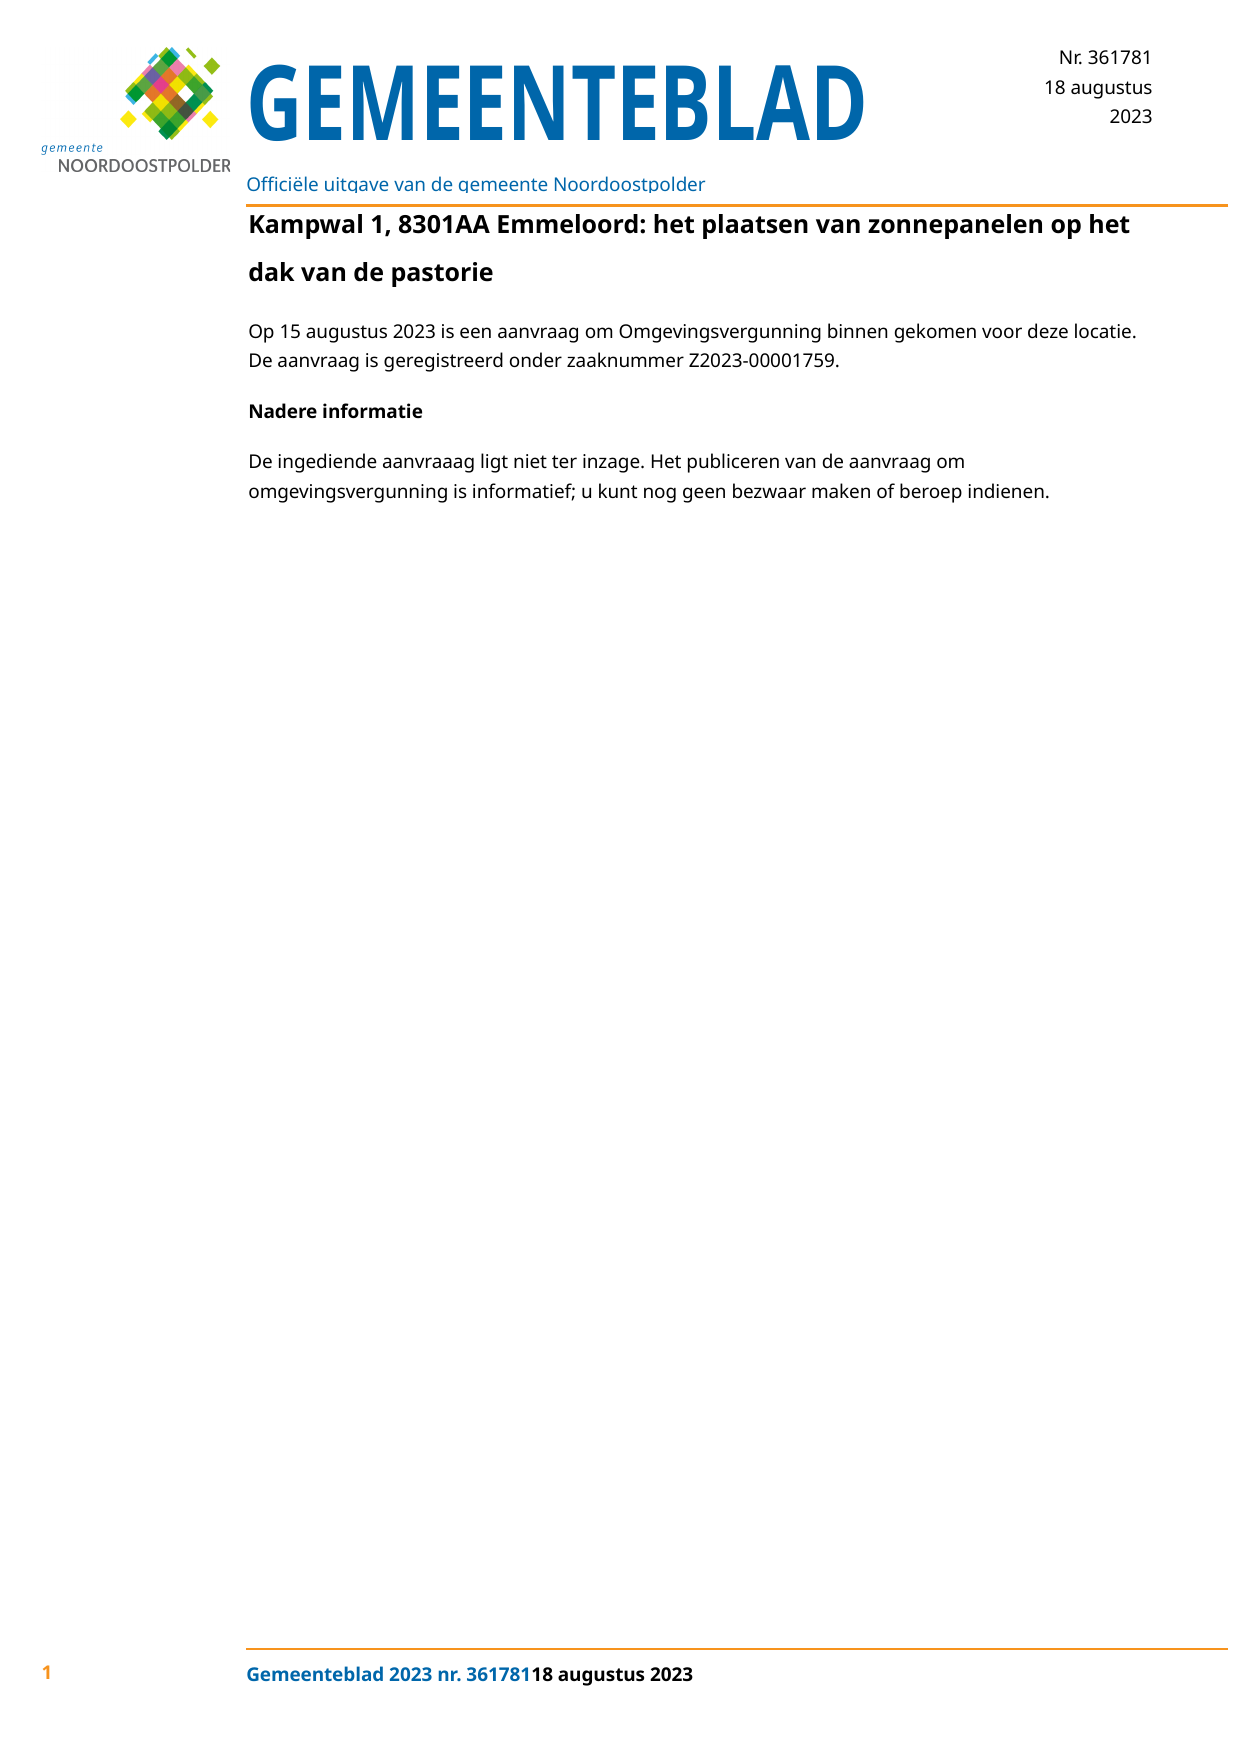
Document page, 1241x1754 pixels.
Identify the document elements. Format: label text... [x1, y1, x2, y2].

text Kampwal 1, 8301AA Emmeloord: het plaatsen van zonnepanelen op het dak van de pastorie [248, 207, 1152, 288]
picture [41, 47, 231, 172]
text Nadere informatie [248, 398, 1152, 424]
text De ingediende aanvraaag ligt niet ter inzage. Het publiceren van de aanvraag om omgevingsvergunning is informatief; u kunt nog geen bezwaar maken of beroep indienen. [248, 448, 1152, 504]
text Op 15 augustus 2023 is een aanvraag om Omgevingsvergunning binnen gekomen voor deze locatie. De aanvraag is geregistreerd onder zaaknummer Z2023-00001759. [248, 318, 1152, 373]
